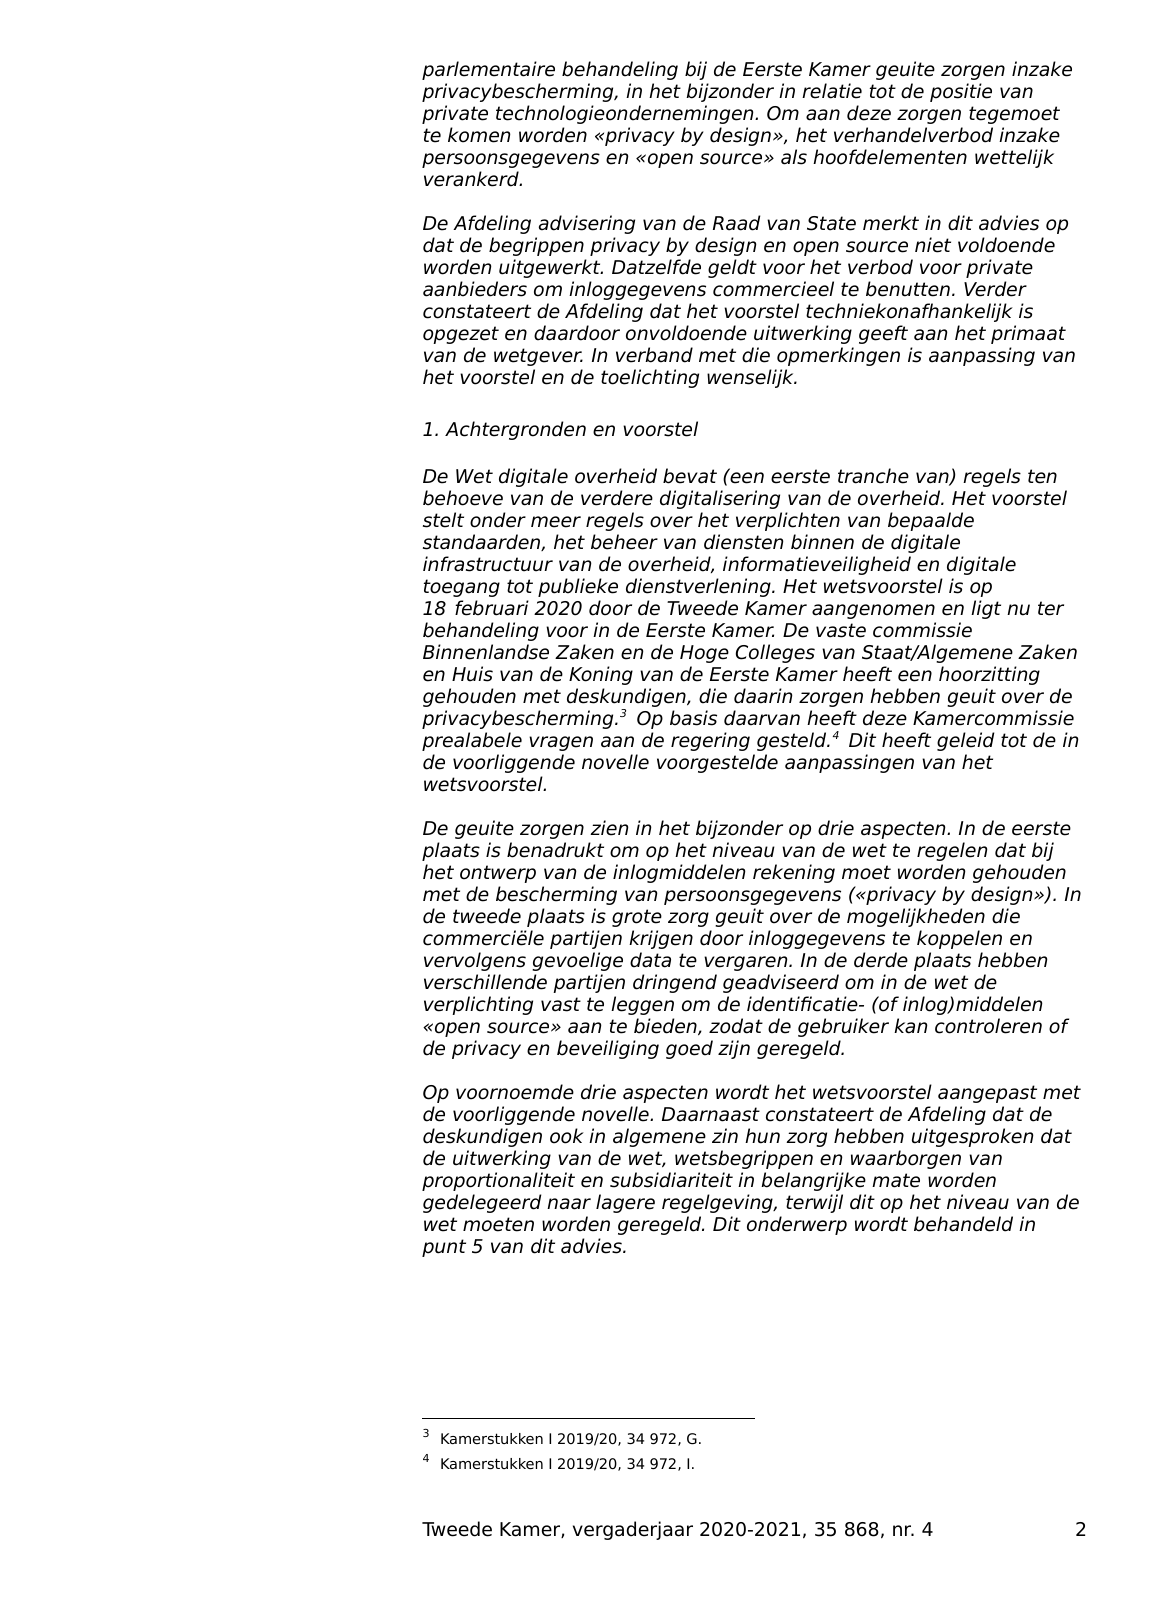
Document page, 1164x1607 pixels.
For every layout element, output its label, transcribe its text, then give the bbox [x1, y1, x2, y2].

text Kamerstukken I 2019/20, 34 972, I. [422, 1452, 1087, 1474]
text De geuite zorgen zien in het bijzonder op drie aspecten. In de eerste plaats is benadrukt om op het niveau van de wet te regelen dat bij het ontwerp van de inlogmiddelen rekening moet worden gehouden met de bescherming van persoonsgegevens («privacy by design»). In de tweede plaats is grote zorg geuit over de mogelijkheden die commerciële partijen krijgen door inloggegevens te koppelen en vervolgens gevoelige data te vergaren. In de derde plaats hebben verschillende partijen dringend geadviseerd om in de wet de verplichting vast te leggen om de identificatie- (of inlog)middelen «open source» aan te bieden, zodat de gebruiker kan controleren of de privacy en beveiliging goed zijn geregeld. [422, 818, 1087, 1059]
text Op voornoemde drie aspecten wordt het wetsvoorstel aangepast met de voorliggende novelle. Daarnaast constateert de Afdeling dat de deskundigen ook in algemene zin hun zorg hebben uitgesproken dat de uitwerking van de wet, wetsbegrippen en waarborgen van proportionaliteit en subsidiariteit in belangrijke mate worden gedelegeerd naar lagere regelgeving, terwijl dit op het niveau van de wet moeten worden geregeld. Dit onderwerp wordt behandeld in punt 5 van dit advies. [422, 1082, 1087, 1258]
text parlementaire behandeling bij de Eerste Kamer geuite zorgen inzake privacybescherming, in het bijzonder in relatie tot de positie van private technologieondernemingen. Om aan deze zorgen tegemoet te komen worden «privacy by design», het verhandelverbod inzake persoonsgegevens en «open source» als hoofdelementen wettelijk verankerd. [422, 59, 1087, 191]
subtitle 1. Achtergronden en voorstel [422, 419, 1087, 441]
text De Afdeling advisering van de Raad van State merkt in dit advies op dat de begrippen privacy by design en open source niet voldoende worden uitgewerkt. Datzelfde geldt voor het verbod voor private aanbieders om inloggegevens commercieel te benutten. Verder constateert de Afdeling dat het voorstel techniekonafhankelijk is opgezet en daardoor onvoldoende uitwerking geeft aan het primaat van de wetgever. In verband met die opmerkingen is aanpassing van het voorstel en de toelichting wenselijk. [422, 213, 1087, 389]
text Kamerstukken I 2019/20, 34 972, G. [422, 1427, 1087, 1449]
text De Wet digitale overheid bevat (een eerste tranche van) regels ten behoeve van de verdere digitalisering van de overheid. Het voorstel stelt onder meer regels over het verplichten van bepaalde standaarden, het beheer van diensten binnen de digitale infrastructuur van de overheid, informatieveiligheid en digitale toegang tot publieke dienstverlening. Het wetsvoorstel is op 18 februari 2020 door de Tweede Kamer aangenomen en ligt nu ter behandeling voor in de Eerste Kamer. De vaste commissie Binnenlandse Zaken en de Hoge Colleges van Staat/Algemene Zaken en Huis van de Koning van de Eerste Kamer heeft een hoorzitting gehouden met deskundigen, die daarin zorgen hebben geuit over de privacybescherming. Op basis daarvan heeft deze Kamercommissie prealabele vragen aan de regering gesteld. Dit heeft geleid tot de in de voorliggende novelle voorgestelde aanpassingen van het wetsvoorstel. [422, 466, 1087, 796]
